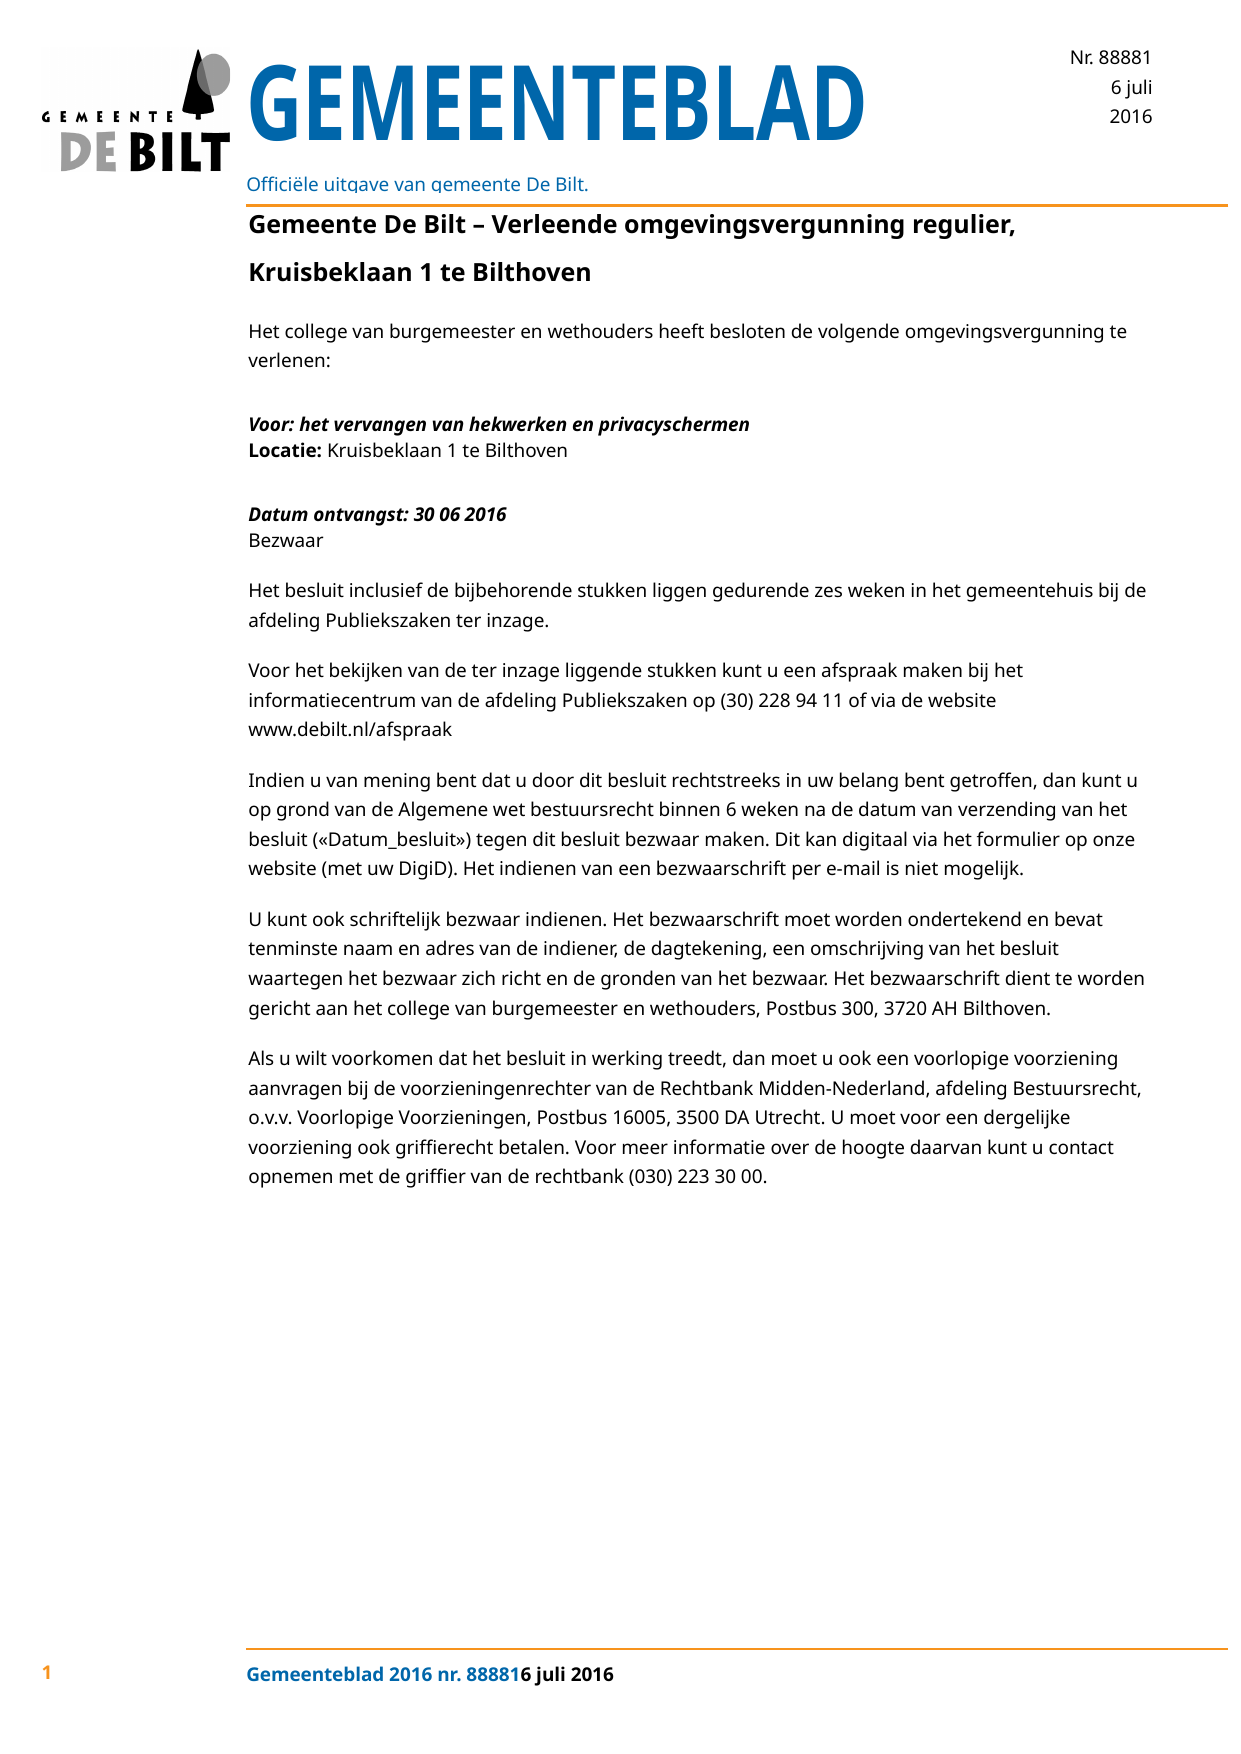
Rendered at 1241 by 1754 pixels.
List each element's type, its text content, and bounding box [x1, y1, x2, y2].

text Indien u van mening bent dat u door dit besluit rechtstreeks in uw belang bent getroffen, dan kunt u op grond van de Algemene wet bestuursrecht binnen 6 weken na de datum van verzending van het besluit («Datum_besluit») tegen dit besluit bezwaar maken. Dit kan digitaal via het formulier op onze website (met uw DigiD). Het indienen van een bezwaarschrift per e-mail is niet mogelijk. [248, 767, 1152, 881]
text Het besluit inclusief de bijbehorende stukken liggen gedurende zes weken in het gemeentehuis bij de afdeling Publiekszaken ter inzage. [248, 577, 1152, 633]
text Gemeente De Bilt – Verleende omgevingsvergunning regulier, Kruisbeklaan 1 te Bilthoven [248, 207, 1152, 288]
text Datum ontvangst: 30 06 2016 [248, 501, 1152, 527]
text Het college van burgemeester en wethouders heeft besloten de volgende omgevingsvergunning te verlenen: [248, 318, 1152, 373]
text Voor: het vervangen van hekwerken en privacyschermen [248, 411, 1152, 437]
text Als u wilt voorkomen dat het besluit in werking treedt, dan moet u ook een voorlopige voorziening aanvragen bij de voorzieningenrechter van de Rechtbank Midden-Nederland, afdeling Bestuursrecht, o.v.v. Voorlopige Voorzieningen, Postbus 16005, 3500 DA Utrecht. U moet voor een dergelijke voorziening ook griffierecht betalen. Voor meer informatie over de hoogte daarvan kunt u contact opnemen met de griffier van de rechtbank (030) 223 30 00. [248, 1045, 1152, 1189]
text Bezwaar [248, 527, 1152, 553]
text Locatie: Kruisbeklaan 1 te Bilthoven [248, 437, 1152, 463]
text Voor het bekijken van de ter inzage liggende stukken kunt u een afspraak maken bij het informatiecentrum van de afdeling Publiekszaken op (30) 228 94 11 of via de website www.debilt.nl/afspraak [248, 657, 1152, 742]
picture [41, 47, 231, 172]
text U kunt ook schriftelijk bezwaar indienen. Het bezwaarschrift moet worden ondertekend en bevat tenminste naam en adres van de indiener, de dagtekening, een omschrijving van het besluit waartegen het bezwaar zich richt en de gronden van het bezwaar. Het bezwaarschrift dient te worden gericht aan het college van burgemeester en wethouders, Postbus 300, 3720 AH Bilthoven. [248, 906, 1152, 1021]
